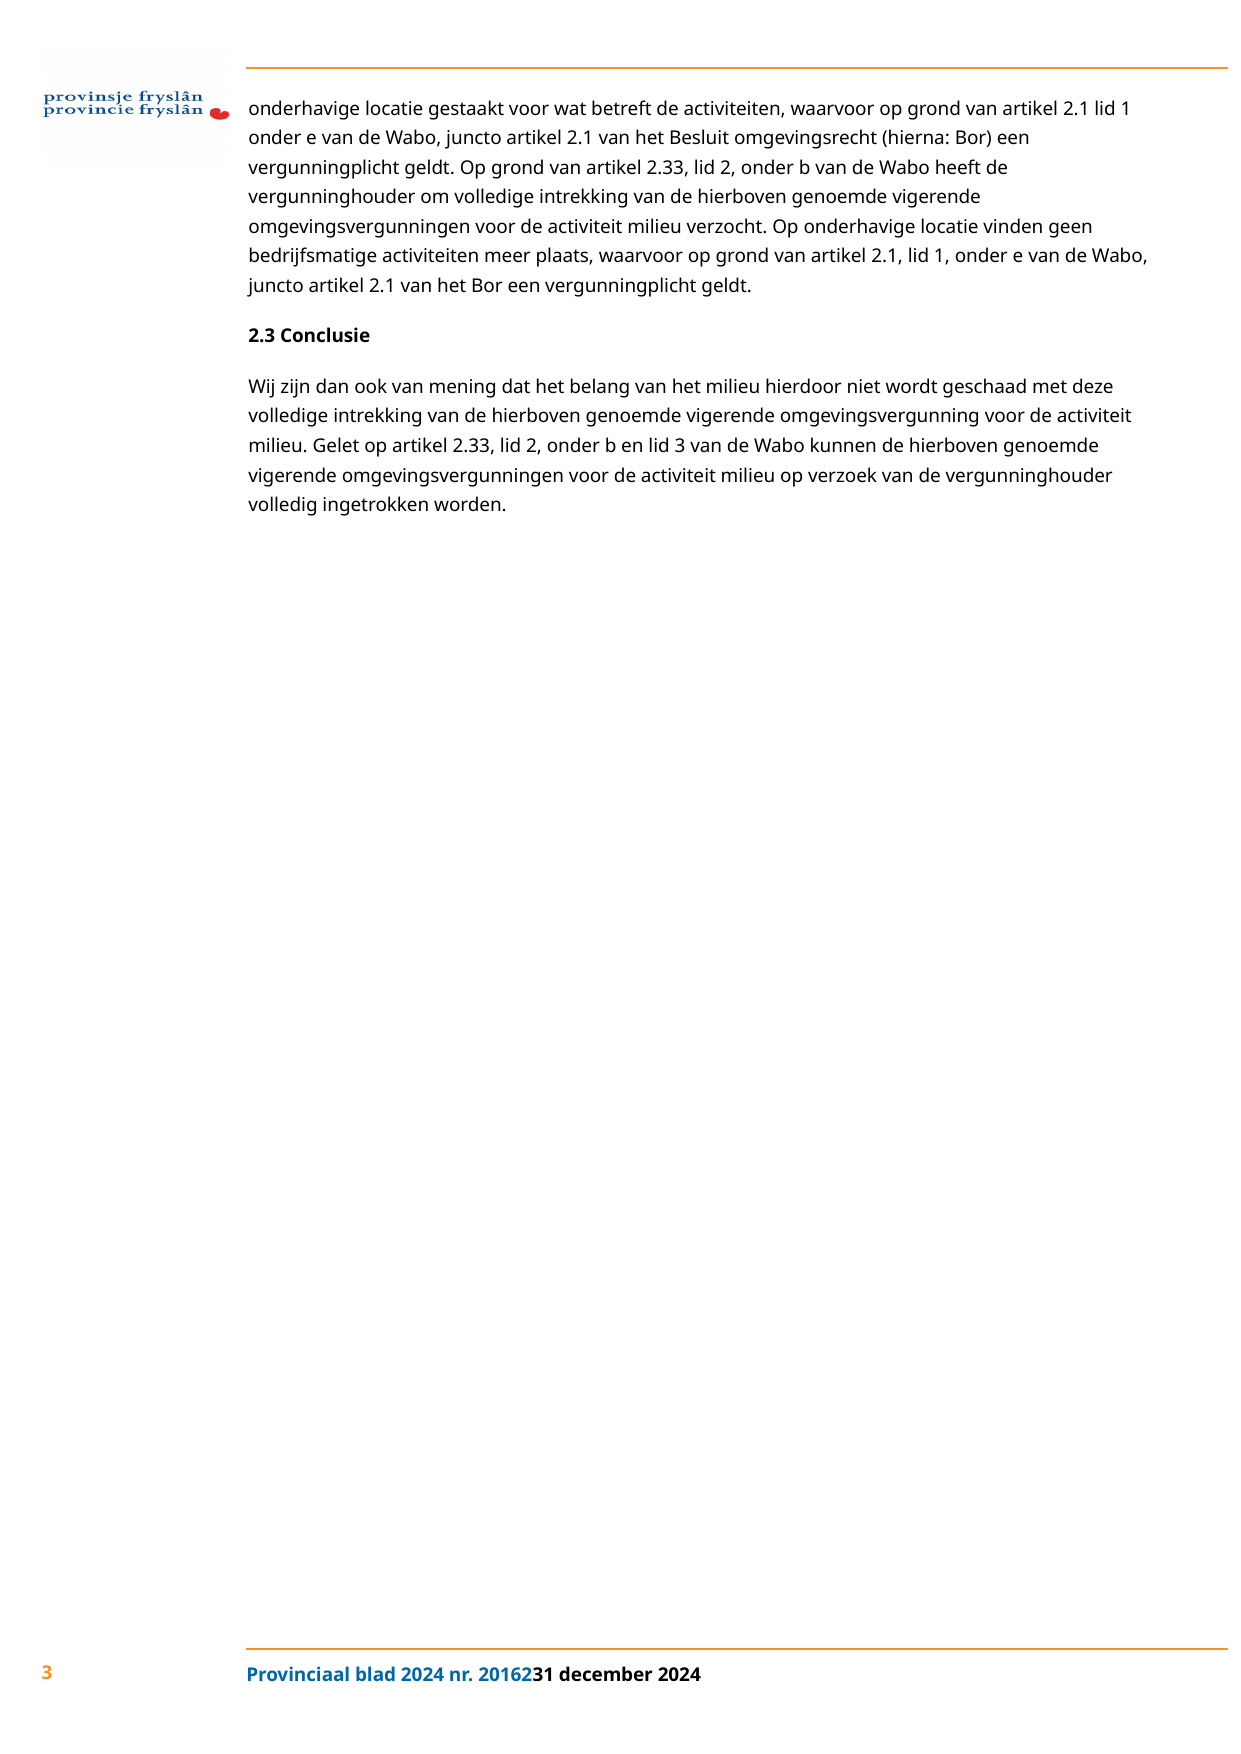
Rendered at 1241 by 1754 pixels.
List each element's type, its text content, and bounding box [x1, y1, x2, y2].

text 2.3 Conclusie [248, 323, 1152, 348]
picture [41, 47, 231, 172]
text onderhavige locatie gestaakt voor wat betreft de activiteiten, waarvoor op grond van artikel 2.1 lid 1 onder e van de Wabo, juncto artikel 2.1 van het Besluit omgevingsrecht (hierna: Bor) een vergunningplicht geldt. Op grond van artikel 2.33, lid 2, onder b van de Wabo heeft de vergunninghouder om volledige intrekking van de hierboven genoemde vigerende omgevingsvergunningen voor de activiteit milieu verzocht. Op onderhavige locatie vinden geen bedrijfsmatige activiteiten meer plaats, waarvoor op grond van artikel 2.1, lid 1, onder e van de Wabo, juncto artikel 2.1 van het Bor een vergunningplicht geldt. [248, 95, 1152, 298]
text Wij zijn dan ook van mening dat het belang van het milieu hierdoor niet wordt geschaad met deze volledige intrekking van de hierboven genoemde vigerende omgevingsvergunning voor de activiteit milieu. Gelet op artikel 2.33, lid 2, onder b en lid 3 van de Wabo kunnen de hierboven genoemde vigerende omgevingsvergunningen voor de activiteit milieu op verzoek van de vergunninghouder volledig ingetrokken worden. [248, 373, 1152, 517]
